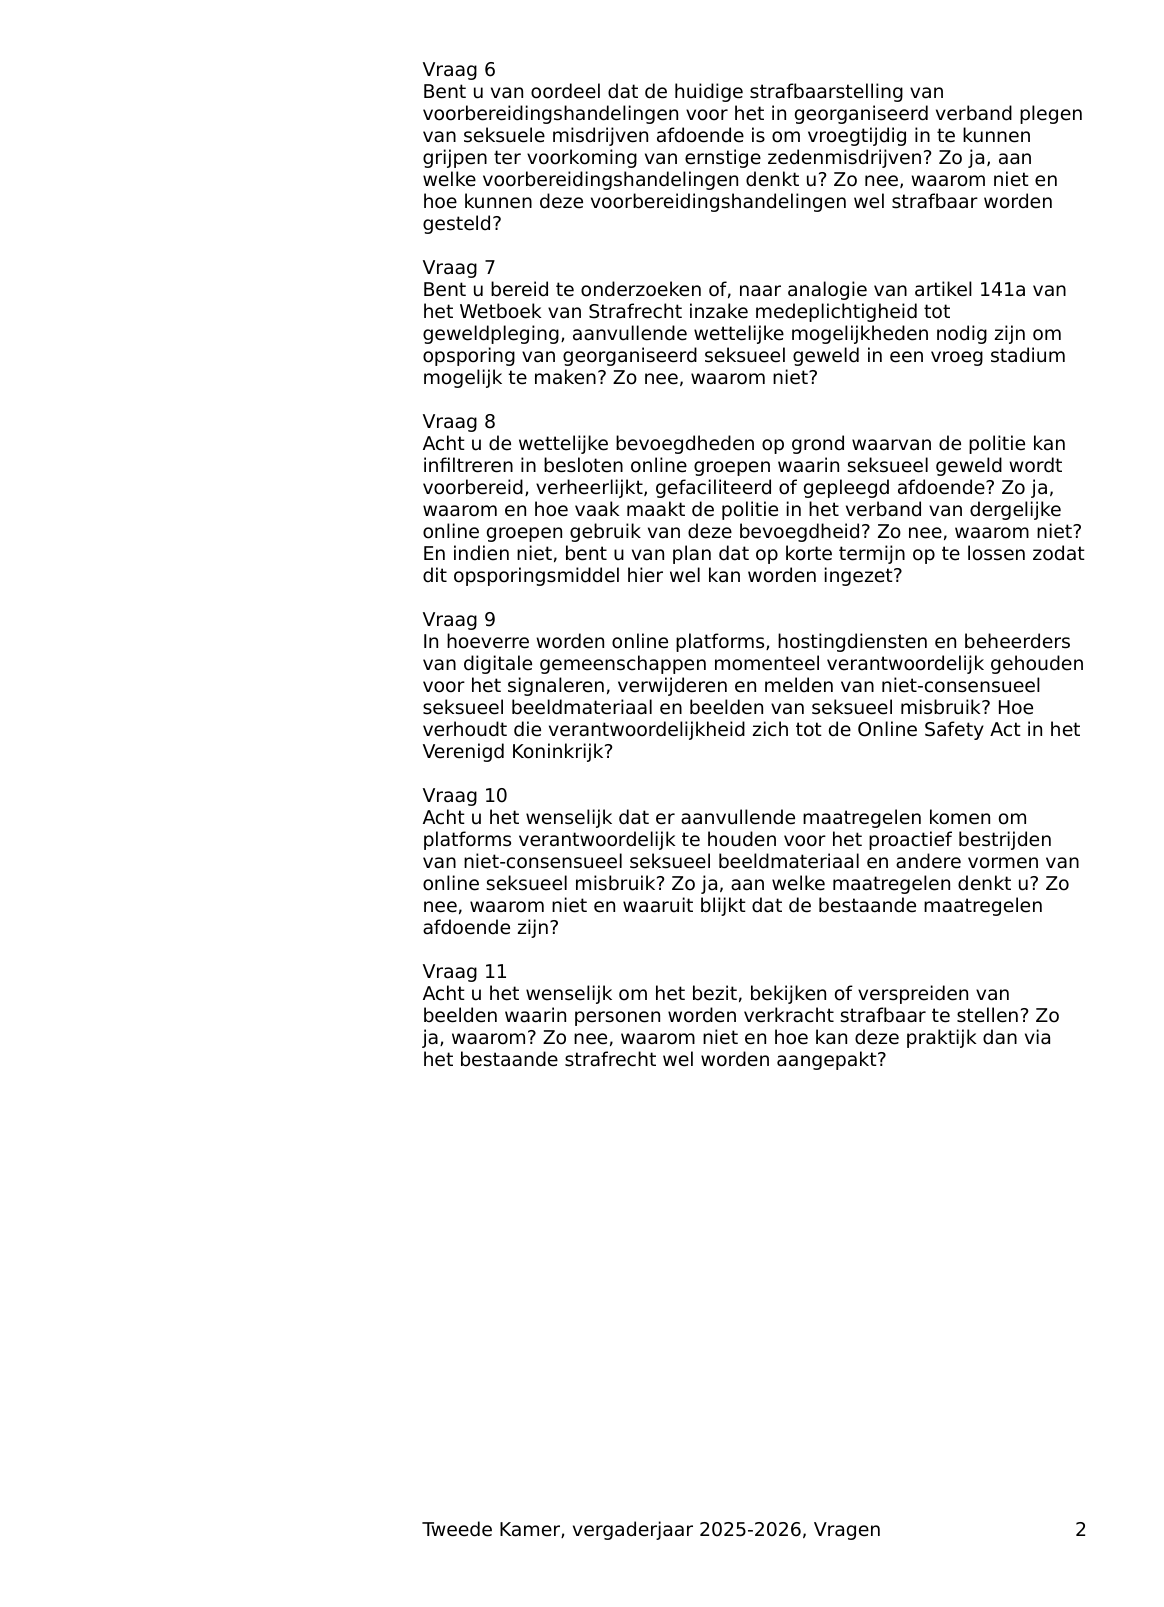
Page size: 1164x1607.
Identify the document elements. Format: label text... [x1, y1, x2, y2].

text Vraag 8 [422, 411, 1087, 433]
text Vraag 10 [422, 785, 1087, 807]
text Vraag 11 [422, 961, 1087, 983]
text Acht u het wenselijk dat er aanvullende maatregelen komen om platforms verantwoordelijk te houden voor het proactief bestrijden van niet-consensueel seksueel beeldmateriaal en andere vormen van online seksueel misbruik? Zo ja, aan welke maatregelen denkt u? Zo nee, waarom niet en waaruit blijkt dat de bestaande maatregelen afdoende zijn? [422, 807, 1087, 939]
text In hoeverre worden online platforms, hostingdiensten en beheerders van digitale gemeenschappen momenteel verantwoordelijk gehouden voor het signaleren, verwijderen en melden van niet-consensueel seksueel beeldmateriaal en beelden van seksueel misbruik? Hoe verhoudt die verantwoordelijkheid zich tot de Online Safety Act in het Verenigd Koninkrijk? [422, 631, 1087, 763]
text Bent u bereid te onderzoeken of, naar analogie van artikel 141a van het Wetboek van Strafrecht inzake medeplichtigheid tot geweldpleging, aanvullende wettelijke mogelijkheden nodig zijn om opsporing van georganiseerd seksueel geweld in een vroeg stadium mogelijk te maken? Zo nee, waarom niet? [422, 279, 1087, 389]
text Vraag 6 [422, 59, 1087, 81]
text Acht u het wenselijk om het bezit, bekijken of verspreiden van beelden waarin personen worden verkracht strafbaar te stellen? Zo ja, waarom? Zo nee, waarom niet en hoe kan deze praktijk dan via het bestaande strafrecht wel worden aangepakt? [422, 983, 1087, 1071]
text Vraag 7 [422, 257, 1087, 279]
text Vraag 9 [422, 609, 1087, 631]
text Bent u van oordeel dat de huidige strafbaarstelling van voorbereidingshandelingen voor het in georganiseerd verband plegen van seksuele misdrijven afdoende is om vroegtijdig in te kunnen grijpen ter voorkoming van ernstige zedenmisdrijven? Zo ja, aan welke voorbereidingshandelingen denkt u? Zo nee, waarom niet en hoe kunnen deze voorbereidingshandelingen wel strafbaar worden gesteld? [422, 81, 1087, 235]
text Acht u de wettelijke bevoegdheden op grond waarvan de politie kan infiltreren in besloten online groepen waarin seksueel geweld wordt voorbereid, verheerlijkt, gefaciliteerd of gepleegd afdoende? Zo ja, waarom en hoe vaak maakt de politie in het verband van dergelijke online groepen gebruik van deze bevoegdheid? Zo nee, waarom niet? En indien niet, bent u van plan dat op korte termijn op te lossen zodat dit opsporingsmiddel hier wel kan worden ingezet? [422, 433, 1087, 587]
